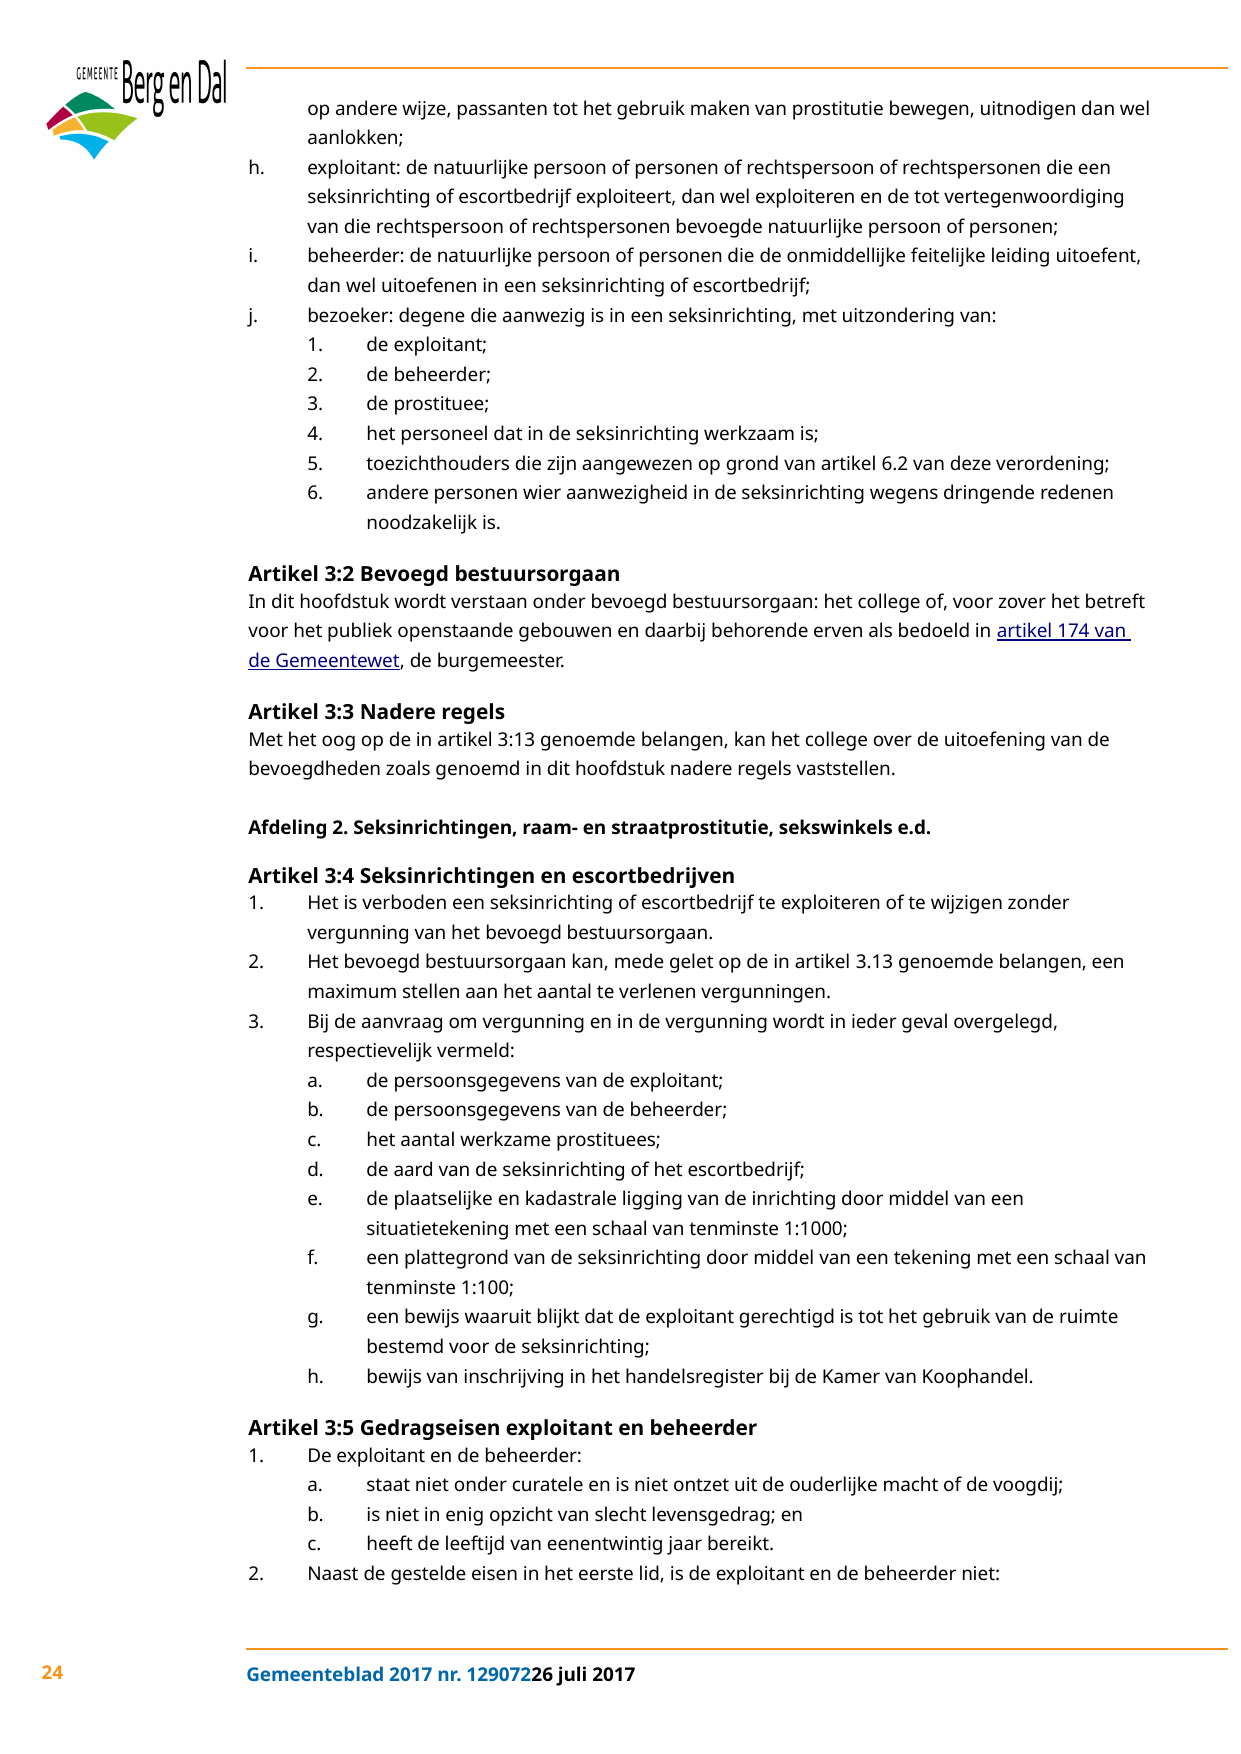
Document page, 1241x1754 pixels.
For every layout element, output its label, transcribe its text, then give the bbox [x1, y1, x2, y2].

list exploitant: de natuurlijke persoon of personen of rechtspersoon of rechtspersonen die een seksinrichting of escortbedrijf exploiteert, dan wel exploiteren en de tot vertegenwoordiging van die rechtspersoon of rechtspersonen bevoegde natuurlijke persoon of personen; [248, 154, 1152, 239]
picture [41, 47, 231, 172]
list een plattegrond van de seksinrichting door middel van een tekening met een schaal van tenminste 1:100; [307, 1244, 1152, 1300]
list het aantal werkzame prostituees; [307, 1126, 1152, 1152]
list toezichthouders die zijn aangewezen op grond van artikel 6.2 van deze verordening; [307, 450, 1152, 476]
list bezoeker: degene die aanwezig is in een seksinrichting, met uitzondering van: [248, 302, 1152, 328]
list de persoonsgegevens van de beheerder; [307, 1097, 1152, 1122]
text Artikel 3:4 Seksinrichtingen en escortbedrijven [248, 861, 1152, 889]
text Afdeling 2. Seksinrichtingen, raam- en straatprostitutie, sekswinkels e.d. [248, 814, 1152, 840]
list heeft de leeftijd van eenentwintig jaar bereikt. [307, 1531, 1152, 1556]
text Artikel 3:2 Bevoegd bestuursorgaan [248, 559, 1152, 588]
list is niet in enig opzicht van slecht levensgedrag; en [307, 1501, 1152, 1527]
list een bewijs waaruit blijkt dat de exploitant gerechtigd is tot het gebruik van de ruimte bestemd voor de seksinrichting; [307, 1304, 1152, 1359]
list bewijs van inschrijving in het handelsregister bij de Kamer van Koophandel. [307, 1363, 1152, 1389]
list de exploitant; [307, 331, 1152, 357]
list beheerder: de natuurlijke persoon of personen die de onmiddellijke feitelijke leiding uitoefent, dan wel uitoefenen in een seksinrichting of escortbedrijf; [248, 243, 1152, 298]
list op andere wijze, passanten tot het gebruik maken van prostitutie bewegen, uitnodigen dan wel aanlokken; [248, 95, 1152, 150]
list Het is verboden een seksinrichting of escortbedrijf te exploiteren of te wijzigen zonder vergunning van het bevoegd bestuursorgaan. [248, 889, 1152, 945]
list de prostituee; [307, 391, 1152, 416]
list andere personen wier aanwezigheid in de seksinrichting wegens dringende redenen noodzakelijk is. [307, 479, 1152, 535]
text In dit hoofdstuk wordt verstaan onder bevoegd bestuursorgaan: het college of, voor zover het betreft voor het publiek openstaande gebouwen en daarbij behorende erven als bedoeld in artikel 174 van de Gemeentewet, de burgemeester. [248, 588, 1152, 673]
text Met het oog op de in artikel 3:13 genoemde belangen, kan het college over de uitoefening van de bevoegdheden zoals genoemd in dit hoofdstuk nadere regels vaststellen. [248, 726, 1152, 781]
list staat niet onder curatele en is niet ontzet uit de ouderlijke macht of de voogdij; [307, 1471, 1152, 1497]
list de persoonsgegevens van de exploitant; [307, 1067, 1152, 1093]
list de plaatselijke en kadastrale ligging van de inrichting door middel van een situatietekening met een schaal van tenminste 1:1000; [307, 1185, 1152, 1241]
list Naast de gestelde eisen in het eerste lid, is de exploitant en de beheerder niet: [248, 1560, 1152, 1586]
list de beheerder; [307, 361, 1152, 387]
text Artikel 3:5 Gedragseisen exploitant en beheerder [248, 1413, 1152, 1442]
list De exploitant en de beheerder: [248, 1442, 1152, 1467]
list Het bevoegd bestuursorgaan kan, mede gelet op de in artikel 3.13 genoemde belangen, een maximum stellen aan het aantal te verlenen vergunningen. [248, 949, 1152, 1004]
list de aard van de seksinrichting of het escortbedrijf; [307, 1156, 1152, 1182]
text Artikel 3:3 Nadere regels [248, 697, 1152, 726]
list het personeel dat in de seksinrichting werkzaam is; [307, 420, 1152, 446]
list Bij de aanvraag om vergunning en in de vergunning wordt in ieder geval overgelegd, respectievelijk vermeld: [248, 1008, 1152, 1063]
